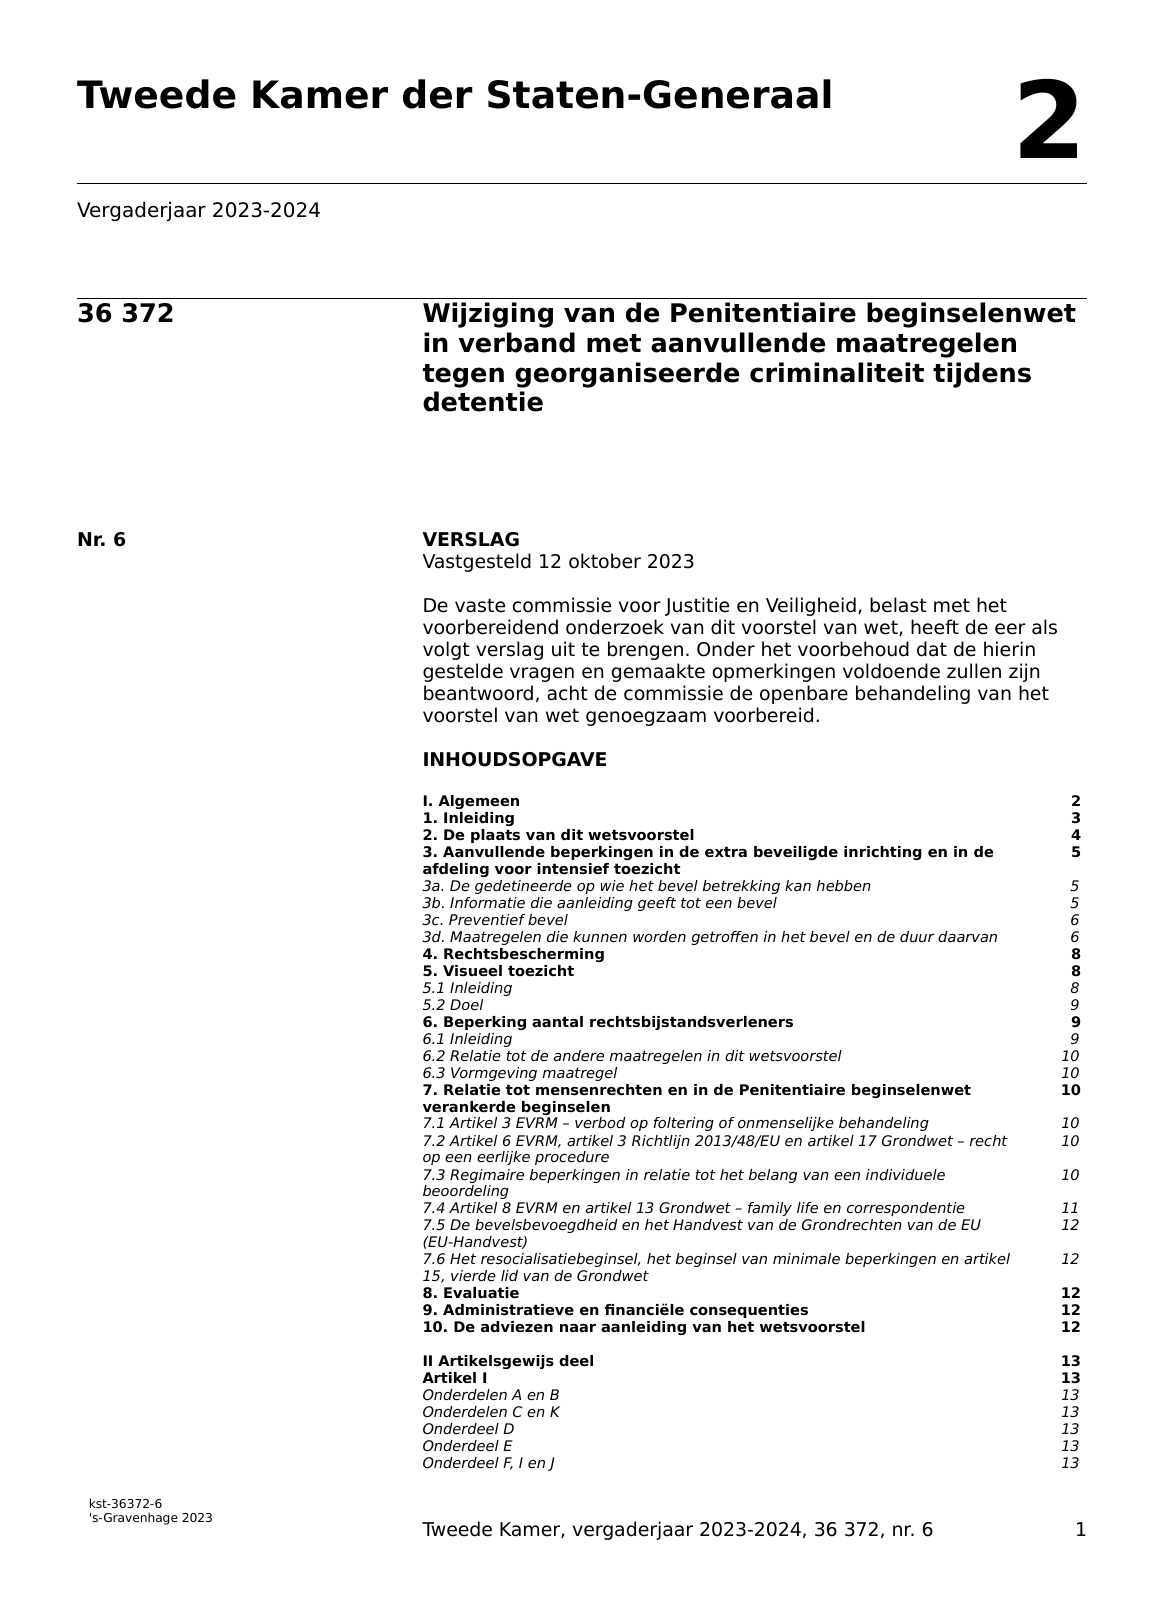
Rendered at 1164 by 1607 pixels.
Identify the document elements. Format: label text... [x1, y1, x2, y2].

table_cell Artikel I [422, 1370, 1013, 1387]
table_cell 7. Relatie tot mensenrechten en in de Penitentiaire beginselenwet verankerde beginselen [422, 1081, 1013, 1115]
table_cell 7.5 De bevelsbevoegdheid en het Handvest van de Grondrechten van de EU (EU-Handvest) [422, 1217, 1013, 1251]
table_cell 8 [1013, 946, 1087, 963]
text Vastgesteld 12 oktober 2023 [422, 551, 1087, 573]
table_cell 12 [1013, 1217, 1087, 1251]
table_cell 2. De plaats van dit wetsvoorstel [422, 827, 1013, 844]
table_cell 12 [1013, 1319, 1087, 1336]
table_cell 12 [1013, 1285, 1087, 1302]
table_cell 4. Rechtsbescherming [422, 946, 1013, 963]
table_cell 7.4 Artikel 8 EVRM en artikel 13 Grondwet – family life en correspondentie [422, 1200, 1013, 1217]
table_cell Onderdeel F, I en J [422, 1455, 1013, 1472]
table_cell 8. Evaluatie [422, 1285, 1013, 1302]
table_cell 13 [1013, 1455, 1087, 1472]
table_cell 3c. Preventief bevel [422, 912, 1013, 929]
table_header 2 [886, 59, 1087, 183]
table_cell 9. Administratieve en financiële consequenties [422, 1302, 1013, 1319]
table_cell 8 [1013, 980, 1087, 997]
table_cell 13 [1013, 1404, 1087, 1421]
table_cell 12 [1013, 1251, 1087, 1285]
table_cell 9 [1013, 997, 1087, 1013]
text 's-Gravenhage 2023 [88, 1511, 323, 1525]
table_cell [1013, 1336, 1087, 1353]
table_header 2 [1013, 793, 1087, 810]
table_cell 6 [1013, 929, 1087, 946]
table_cell 6. Beperking aantal rechtsbijstandsverleners [422, 1014, 1013, 1031]
table_cell 7.1 Artikel 3 EVRM – verbod op foltering of onmenselijke behandeling [422, 1115, 1013, 1132]
table_cell 3 [1013, 810, 1087, 827]
table_cell Onderdeel E [422, 1438, 1013, 1455]
table_cell Vergaderjaar 2023-2024 [77, 184, 1087, 298]
table_header I. Algemeen [422, 793, 1013, 810]
table_cell 11 [1013, 1200, 1087, 1217]
table_cell 5 [1013, 895, 1087, 912]
table_cell 3. Aanvullende beperkingen in de extra beveiligde inrichting en in de afdeling voor intensief toezicht [422, 844, 1013, 878]
table_cell 10 [1013, 1166, 1087, 1200]
table_cell 5. Visueel toezicht [422, 963, 1013, 979]
subtitle Nr. 6 VERSLAG [77, 529, 1087, 551]
table_cell II Artikelsgewijs deel [422, 1353, 1013, 1370]
table_cell 6.1 Inleiding [422, 1031, 1013, 1047]
table_cell 5 [1013, 844, 1087, 878]
table_cell 7.3 Regimaire beperkingen in relatie tot het belang van een individuele beoordeling [422, 1166, 1013, 1200]
table_cell 13 [1013, 1370, 1087, 1387]
table_cell 12 [1013, 1302, 1087, 1319]
table_cell Onderdelen C en K [422, 1404, 1013, 1421]
table_cell 13 [1013, 1438, 1087, 1455]
table_cell 5.2 Doel [422, 997, 1013, 1013]
table_cell 6.2 Relatie tot de andere maatregelen in dit wetsvoorstel [422, 1048, 1013, 1064]
table_cell 5 [1013, 878, 1087, 895]
subtitle INHOUDSOPGAVE [422, 749, 1087, 771]
table_cell 8 [1013, 963, 1087, 979]
table_cell 3a. De gedetineerde op wie het bevel betrekking kan hebben [422, 878, 1013, 895]
subtitle 36 372 Wijziging van de Penitentiaire beginselenwet in verband met aanvullende maatregelen tegen georganiseerde criminaliteit tijdens detentie [77, 299, 1087, 418]
table_cell 5.1 Inleiding [422, 980, 1013, 997]
table_cell 10. De adviezen naar aanleiding van het wetsvoorstel [422, 1319, 1013, 1336]
text kst-36372-6 [88, 1497, 323, 1511]
table_cell 13 [1013, 1421, 1087, 1438]
table_cell 9 [1013, 1014, 1087, 1031]
table_cell 1. Inleiding [422, 810, 1013, 827]
table_cell [422, 1336, 1013, 1353]
table_cell Onderdelen A en B [422, 1387, 1013, 1404]
table_cell 7.2 Artikel 6 EVRM, artikel 3 Richtlijn 2013/48/EU en artikel 17 Grondwet – recht op een eerlijke procedure [422, 1133, 1013, 1166]
table_cell 10 [1013, 1048, 1087, 1064]
table_cell 4 [1013, 827, 1087, 844]
table_cell 10 [1013, 1081, 1087, 1115]
table_cell 10 [1013, 1115, 1087, 1132]
table_cell 3d. Maatregelen die kunnen worden getroffen in het bevel en de duur daarvan [422, 929, 1013, 946]
table_cell 3b. Informatie die aanleiding geeft tot een bevel [422, 895, 1013, 912]
table_cell 9 [1013, 1031, 1087, 1047]
table_cell 6 [1013, 912, 1087, 929]
table_cell 10 [1013, 1065, 1087, 1081]
table_cell 6.3 Vormgeving maatregel [422, 1065, 1013, 1081]
text De vaste commissie voor Justitie en Veiligheid, belast met het voorbereidend onderzoek van dit voorstel van wet, heeft de eer als volgt verslag uit te brengen. Onder het voorbehoud dat de hierin gestelde vragen en gemaakte opmerkingen voldoende zullen zijn beantwoord, acht de commissie de openbare behandeling van het voorstel van wet genoegzaam voorbereid. [422, 595, 1087, 727]
table_cell 10 [1013, 1133, 1087, 1166]
table_cell 13 [1013, 1387, 1087, 1404]
table_cell Onderdeel D [422, 1421, 1013, 1438]
table_cell 7.6 Het resocialisatiebeginsel, het beginsel van minimale beperkingen en artikel 15, vierde lid van de Grondwet [422, 1251, 1013, 1285]
table_header Tweede Kamer der Staten-Generaal [77, 59, 886, 183]
table_cell 13 [1013, 1353, 1087, 1370]
